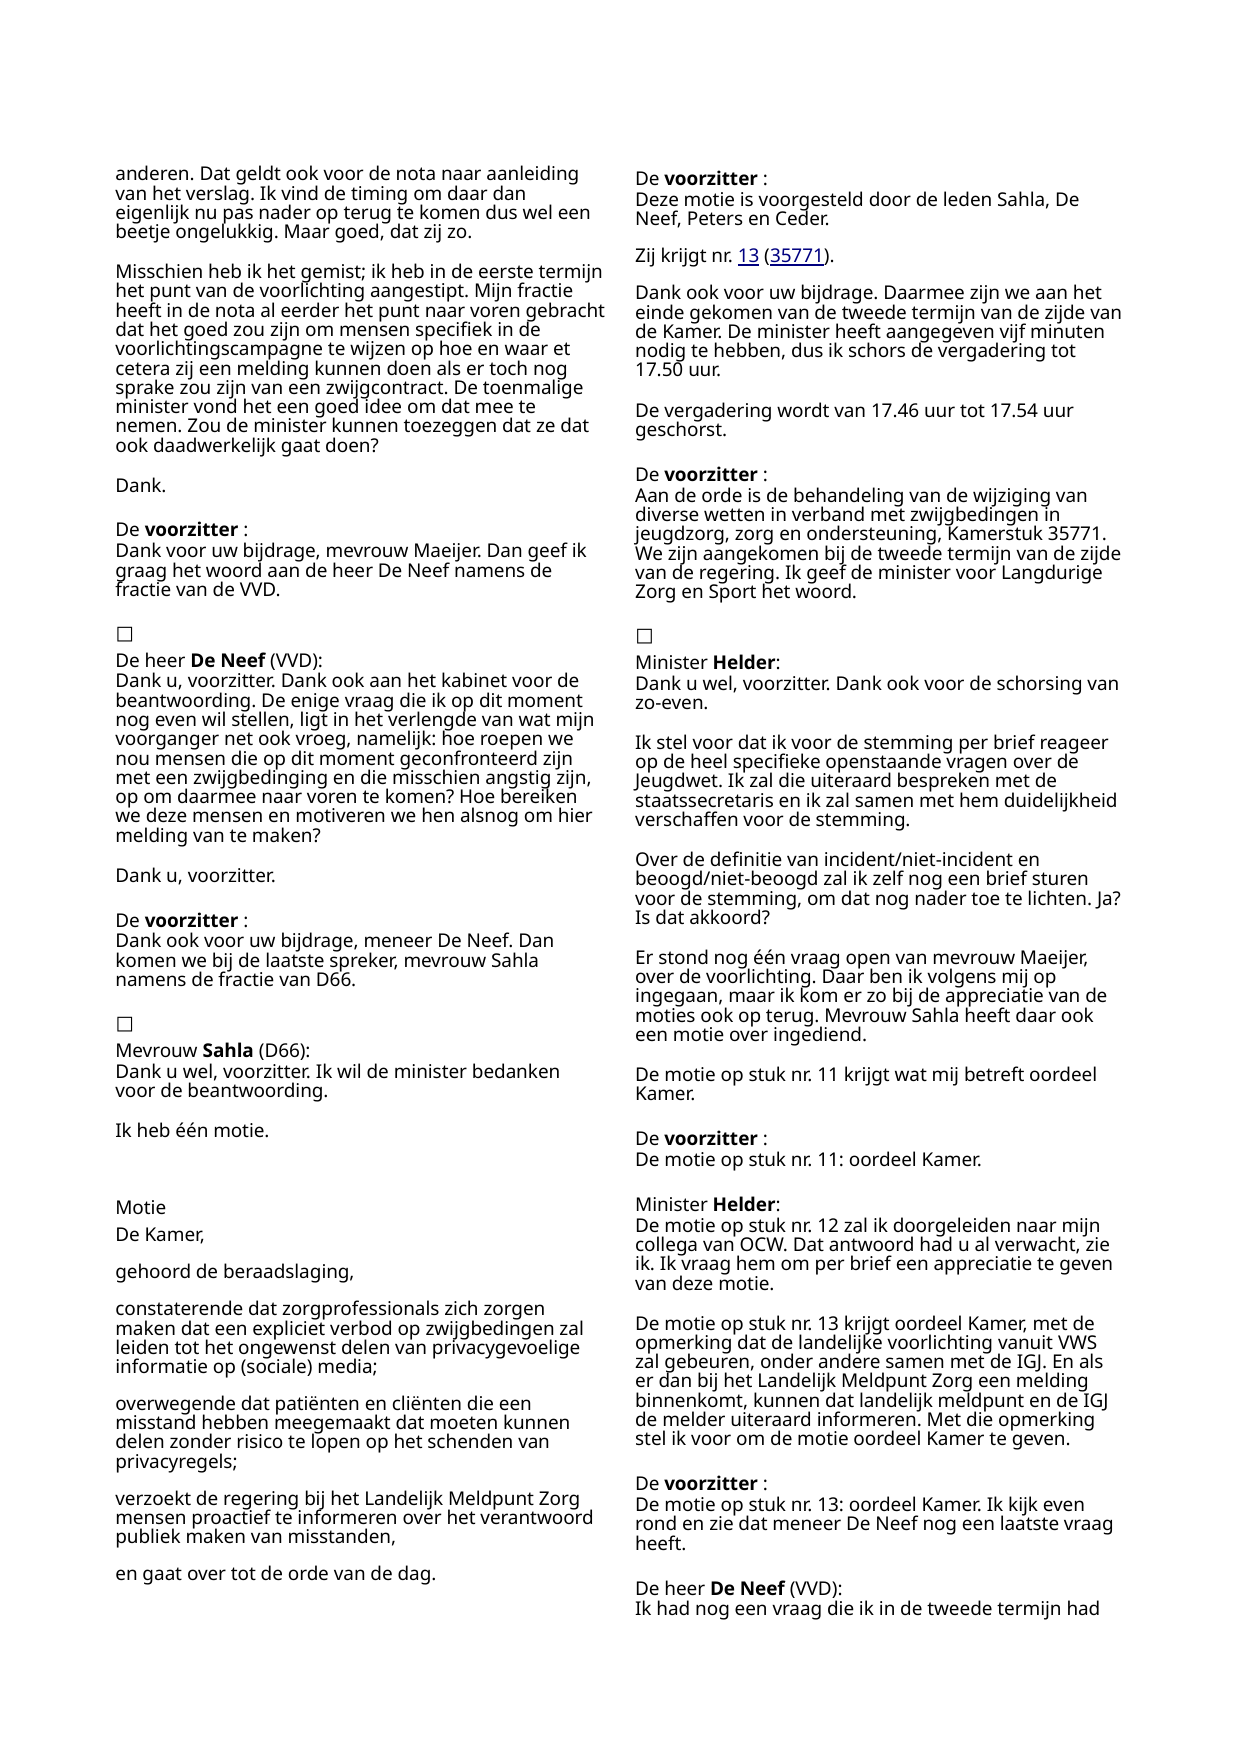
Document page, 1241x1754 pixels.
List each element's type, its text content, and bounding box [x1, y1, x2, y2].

text De heer De Neef (VVD): [635, 1575, 1125, 1600]
text Dank u wel, voorzitter. Dank ook voor de schorsing van zo-even. [635, 674, 1125, 713]
text De Kamer, [115, 1226, 605, 1246]
text De voorzitter : [635, 165, 1125, 191]
text Dank voor uw bijdrage, mevrouw Maeijer. Dan geef ik graag het woord aan de heer De Neef namens de fractie van de VVD. [115, 542, 605, 600]
text anderen. Dat geldt ook voor de nota naar aanleiding van het verslag. Ik vind de timing om daar dan eigenlijk nu pas nader op terug te komen dus wel een beetje ongelukkig. Maar goed, dat zij zo. [115, 165, 605, 242]
text Over de definitie van incident/niet-incident en beoogd/niet-beoogd zal ik zelf nog een brief sturen voor de stemming, om dat nog nader toe te lichten. Ja? Is dat akkoord? [635, 851, 1125, 928]
text Ik had nog een vraag die ik in de tweede termijn had [635, 1600, 1125, 1620]
text Dank u, voorzitter. [115, 867, 605, 886]
text Minister Helder: [635, 649, 1125, 674]
text De heer De Neef (VVD): [115, 647, 605, 672]
text Motie [115, 1194, 605, 1220]
text Dank ook voor uw bijdrage. Daarmee zijn we aan het einde gekomen van de tweede termijn van de zijde van de Kamer. De minister heeft aangegeven vijf minuten nodig te hebben, dus ik schors de vergadering tot 17.50 uur. [635, 284, 1125, 381]
text ⬜ [635, 623, 1125, 649]
text De voorzitter : [635, 1470, 1125, 1496]
text Dank ook voor uw bijdrage, meneer De Neef. Dan komen we bij de laatste spreker, mevrouw Sahla namens de fractie van D66. [115, 932, 605, 990]
text Dank u, voorzitter. Dank ook aan het kabinet voor de beantwoording. De enige vraag die ik op dit moment nog even wil stellen, ligt in het verlengde van wat mijn voorganger net ook vroeg, namelijk: hoe roepen we nou mensen die op dit moment geconfronteerd zijn met een zwijgbedinging en die misschien angstig zijn, op om daarmee naar voren te komen? Hoe bereiken we deze mensen en motiveren we hen alsnog om hier melding van te maken? [115, 672, 605, 846]
text gehoord de beraadslaging, [115, 1263, 605, 1282]
text Ik stel voor dat ik voor de stemming per brief reageer op de heel specifieke openstaande vragen over de Jeugdwet. Ik zal die uiteraard bespreken met de staatssecretaris en ik zal samen met hem duidelijkheid verschaffen voor de stemming. [635, 734, 1125, 830]
text Aan de orde is de behandeling van de wijziging van diverse wetten in verband met zwijgbedingen in jeugdzorg, zorg en ondersteuning, Kamerstuk 35771. We zijn aangekomen bij de tweede termijn van de zijde van de regering. Ik geef de minister voor Langdurige Zorg en Sport het woord. [635, 487, 1125, 602]
text Minister Helder: [635, 1191, 1125, 1217]
text Dank u wel, voorzitter. Ik wil de minister bedanken voor de beantwoording. [115, 1063, 605, 1101]
text ⬜ [115, 1011, 605, 1037]
text De motie op stuk nr. 12 zal ik doorgeleiden naar mijn collega van OCW. Dat antwoord had u al verwacht, zie ik. Ik vraag hem om per brief een appreciatie te geven van deze motie. [635, 1217, 1125, 1294]
text overwegende dat patiënten en cliënten die een misstand hebben meegemaakt dat moeten kunnen delen zonder risico te lopen op het schenden van privacyregels; [115, 1395, 605, 1472]
text Mevrouw Sahla (D66): [115, 1037, 605, 1063]
text De motie op stuk nr. 11 krijgt wat mij betreft oordeel Kamer. [635, 1066, 1125, 1104]
text constaterende dat zorgprofessionals zich zorgen maken dat een expliciet verbod op zwijgbedingen zal leiden tot het ongewenst delen van privacygevoelige informatie op (sociale) media; [115, 1300, 605, 1377]
text De voorzitter : [115, 907, 605, 932]
text De motie op stuk nr. 13 krijgt oordeel Kamer, met de opmerking dat de landelijke voorlichting vanuit VWS zal gebeuren, onder andere samen met de IGJ. En als er dan bij het Landelijk Meldpunt Zorg een melding binnenkomt, kunnen dat landelijk meldpunt en de IGJ de melder uiteraard informeren. Met die opmerking stel ik voor om de motie oordeel Kamer te geven. [635, 1314, 1125, 1449]
text De motie op stuk nr. 13: oordeel Kamer. Ik kijk even rond en zie dat meneer De Neef nog een laatste vraag heeft. [635, 1496, 1125, 1554]
text Er stond nog één vraag open van mevrouw Maeijer, over de voorlichting. Daar ben ik volgens mij op ingegaan, maar ik kom er zo bij de appreciatie van de moties ook op terug. Mevrouw Sahla heeft daar ook een motie over ingediend. [635, 949, 1125, 1045]
text Zij krijgt nr. 13 (35771). [635, 247, 1125, 267]
text Ik heb één motie. [115, 1122, 605, 1141]
text De voorzitter : [635, 461, 1125, 487]
text De voorzitter : [635, 1125, 1125, 1151]
text en gaat over tot de orde van de dag. [115, 1565, 605, 1584]
text verzoekt de regering bij het Landelijk Meldpunt Zorg mensen proactief te informeren over het verantwoord publiek maken van misstanden, [115, 1490, 605, 1548]
text Misschien heb ik het gemist; ik heb in de eerste termijn het punt van de voorlichting aangestipt. Mijn fractie heeft in de nota al eerder het punt naar voren gebracht dat het goed zou zijn om mensen specifiek in de voorlichtingscampagne te wijzen op hoe en waar et cetera zij een melding kunnen doen als er toch nog sprake zou zijn van een zwijgcontract. De toenmalige minister vond het een goed idee om dat mee te nemen. Zou de minister kunnen toezeggen dat ze dat ook daadwerkelijk gaat doen? [115, 263, 605, 456]
text De vergadering wordt van 17.46 uur tot 17.54 uur geschorst. [635, 402, 1125, 440]
text De voorzitter : [115, 517, 605, 542]
text Dank. [115, 477, 605, 496]
text De motie op stuk nr. 11: oordeel Kamer. [635, 1151, 1125, 1170]
text ⬜ [115, 621, 605, 647]
text Deze motie is voorgesteld door de leden Sahla, De Neef, Peters en Ceder. [635, 191, 1125, 229]
